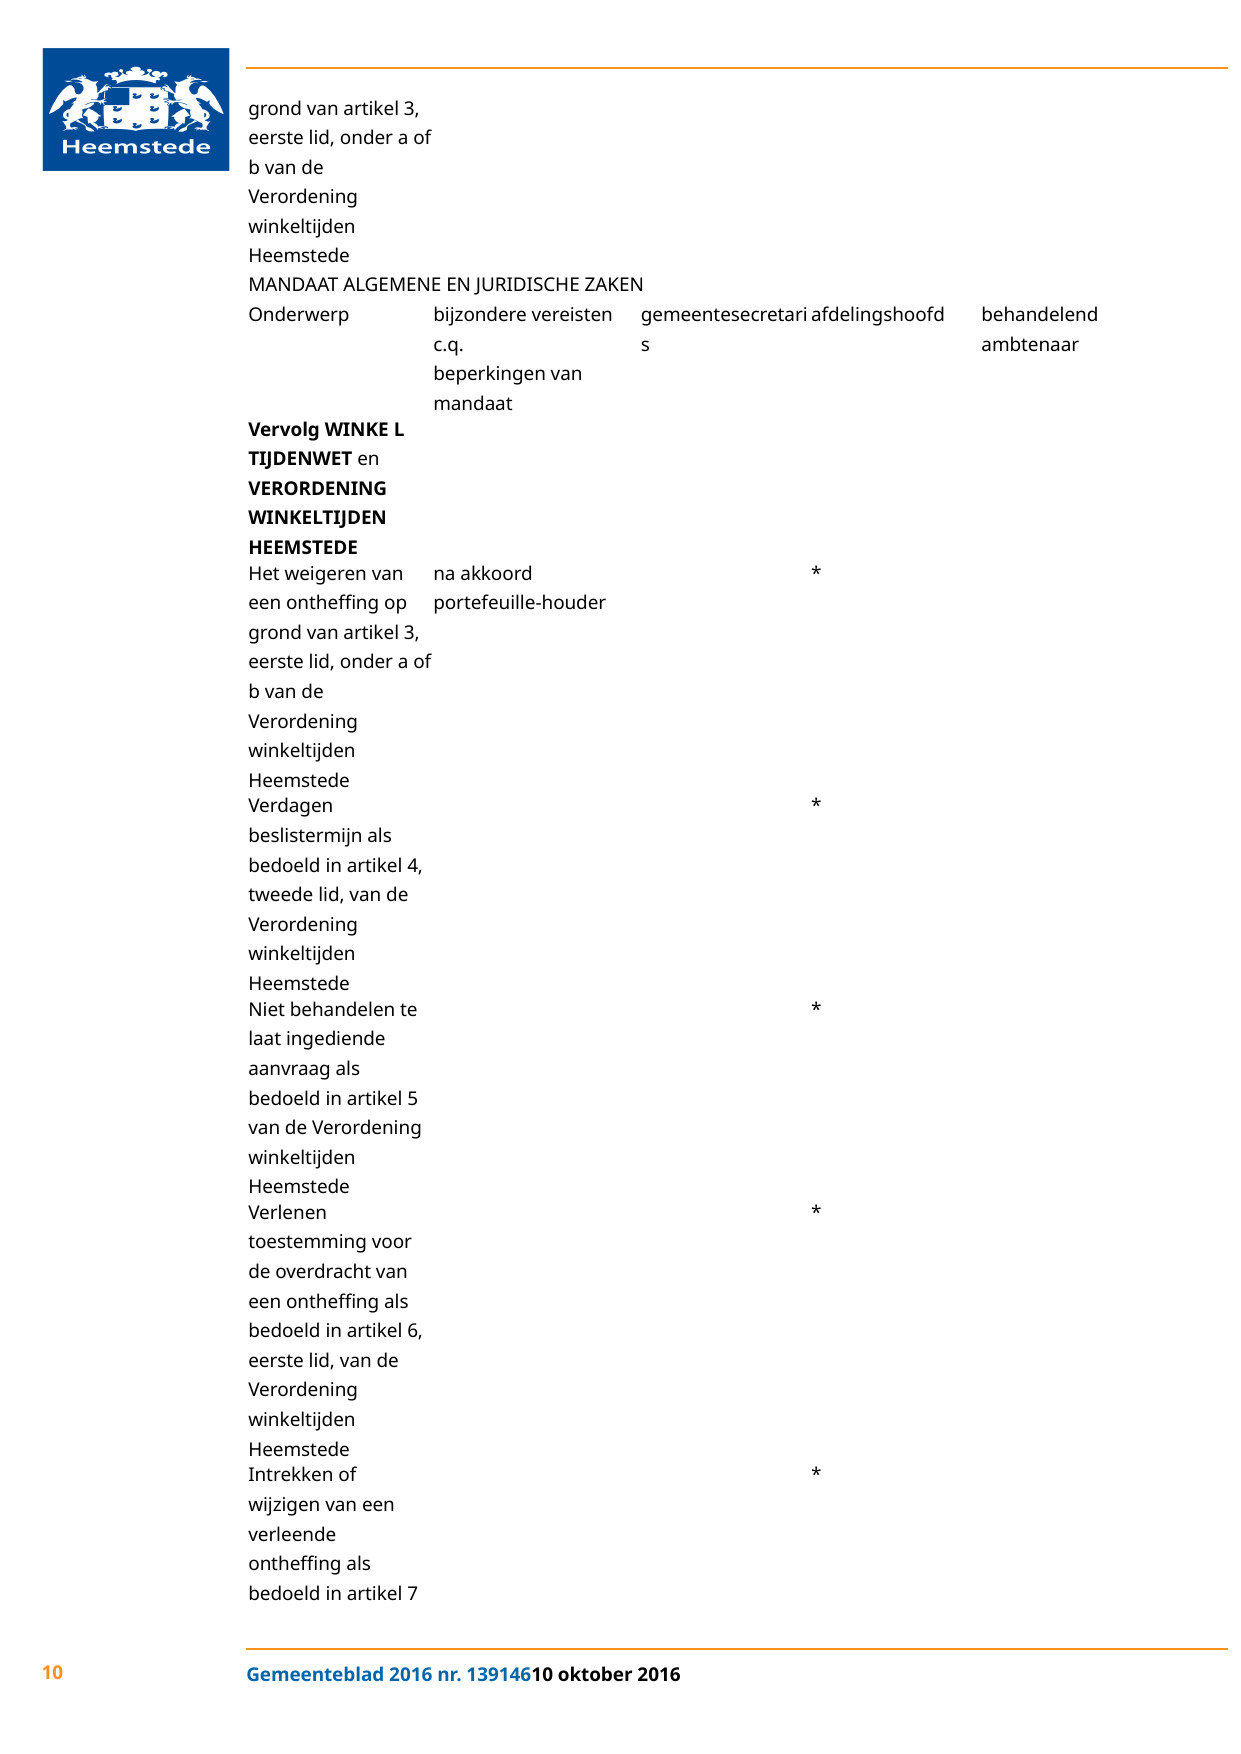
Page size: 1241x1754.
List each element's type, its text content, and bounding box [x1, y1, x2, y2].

table_header gemeentesecretaris [641, 301, 811, 416]
table_cell na akkoord portefeuille-houder [433, 560, 641, 793]
table_cell [641, 416, 811, 560]
table_cell [981, 793, 1152, 996]
table_header Onderwerp [248, 301, 433, 416]
table_cell Intrekken of wijzigen van een verleende ontheffing als bedoeld in artikel 7 [248, 1462, 433, 1606]
table_cell Het weigeren van een ontheffing op grond van artikel 3, eerste lid, onder a of b van de Verordening winkeltijden Heemstede [248, 560, 433, 793]
table_cell [641, 996, 811, 1199]
table_header afdelingshoofd [811, 301, 981, 416]
table_cell [433, 1462, 641, 1606]
table_cell [981, 416, 1152, 560]
table_cell Verdagen beslistermijn als bedoeld in artikel 4, tweede lid, van de Verordening winkeltijden Heemstede [248, 793, 433, 996]
text MANDAAT ALGEMENE EN JURIDISCHE ZAKEN [248, 272, 1152, 297]
table_cell [981, 1199, 1152, 1462]
table_cell [641, 1199, 811, 1462]
table_cell [433, 416, 641, 560]
table_cell Niet behandelen te laat ingediende aanvraag als bedoeld in artikel 5 van de Verordening winkeltijden Heemstede [248, 996, 433, 1199]
table_cell [981, 560, 1152, 793]
table_header bijzondere vereisten c.q. beperkingen van mandaat [433, 301, 641, 416]
table_cell Vervolg WINKE L TIJDENWET en VERORDENING WINKELTIJDEN HEEMSTEDE [248, 416, 433, 560]
table_cell * [811, 793, 981, 996]
table_cell [641, 560, 811, 793]
table_cell [981, 996, 1152, 1199]
table_cell [636, 95, 808, 268]
table_cell * [811, 1462, 981, 1606]
table_cell [435, 95, 636, 268]
table_cell [433, 1199, 641, 1462]
table_cell [981, 1462, 1152, 1606]
table_cell grond van artikel 3, eerste lid, onder a of b van de Verordening winkeltijden Heemstede [248, 95, 435, 268]
table_cell [808, 95, 980, 268]
table_cell [433, 996, 641, 1199]
table_cell * [811, 1199, 981, 1462]
table_header behandelend ambtenaar [981, 301, 1152, 416]
table_cell * [811, 996, 981, 1199]
table_cell [641, 793, 811, 996]
table_cell [641, 1462, 811, 1606]
table_cell [980, 95, 1152, 268]
table_cell [433, 793, 641, 996]
table_cell * [811, 560, 981, 793]
table_cell [811, 416, 981, 560]
table_cell Verlenen toestemming voor de overdracht van een ontheffing als bedoeld in artikel 6, eerste lid, van de Verordening winkeltijden Heemstede [248, 1199, 433, 1462]
picture [41, 47, 231, 172]
